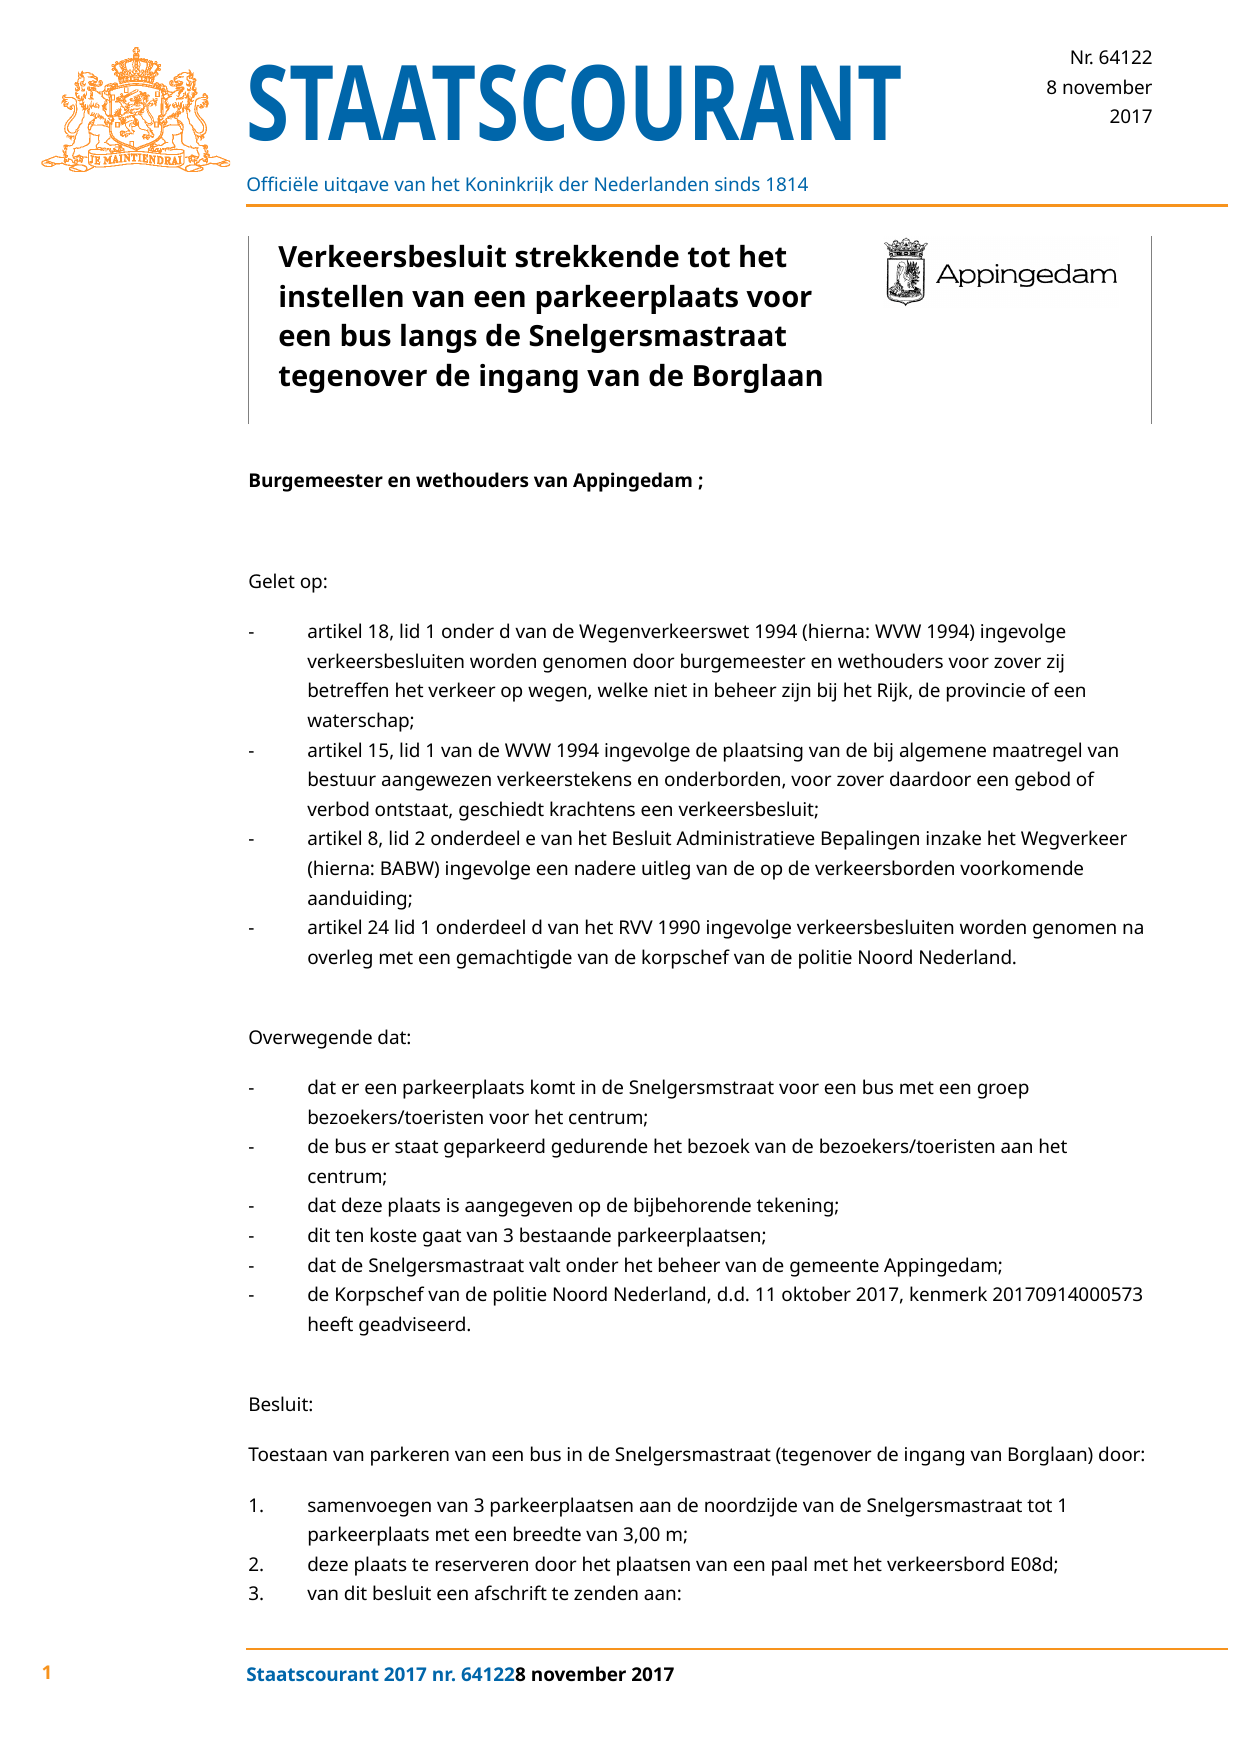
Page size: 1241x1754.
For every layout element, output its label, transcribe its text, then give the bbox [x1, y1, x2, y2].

text Gelet op: [248, 568, 1152, 594]
list artikel 18, lid 1 onder d van de Wegenverkeerswet 1994 (hierna: WVW 1994) ingevolge verkeersbesluiten worden genomen door burgemeester en wethouders voor zover zij betreffen het verkeer op wegen, welke niet in beheer zijn bij het Rijk, de provincie of een waterschap; [248, 618, 1152, 733]
list de Korpschef van de politie Noord Nederland, d.d. 11 oktober 2017, kenmerk 20170914000573 heeft geadviseerd. [248, 1281, 1152, 1337]
list samenvoegen van 3 parkeerplaatsen aan de noordzijde van de Snelgersmastraat tot 1 parkeerplaats met een breedte van 3,00 m; [248, 1492, 1152, 1547]
list dat de Snelgersmastraat valt onder het beheer van de gemeente Appingedam; [248, 1252, 1152, 1278]
text Burgemeester en wethouders van Appingedam ; [248, 467, 1152, 493]
picture [882, 236, 1119, 308]
list artikel 15, lid 1 van de WVW 1994 ingevolge de plaatsing van de bij algemene maatregel van bestuur aangewezen verkeerstekens en onderborden, voor zover daardoor een gebod of verbod ontstaat, geschiedt krachtens een verkeersbesluit; [248, 737, 1152, 822]
list artikel 8, lid 2 onderdeel e van het Besluit Administratieve Bepalingen inzake het Wegverkeer (hierna: BABW) ingevolge een nadere uitleg van de op de verkeersborden voorkomende aanduiding; [248, 826, 1152, 911]
list van dit besluit een afschrift te zenden aan: [248, 1581, 1152, 1606]
text Besluit: [248, 1391, 1152, 1417]
table_header [850, 236, 1151, 424]
list dat deze plaats is aangegeven op de bijbehorende tekening; [248, 1193, 1152, 1218]
table_header Verkeersbesluit strekkende tot het instellen van een parkeerplaats voor een bus langs de Snelgersmastraat tegenover de ingang van de Borglaan [249, 236, 850, 424]
list de bus er staat geparkeerd gedurende het bezoek van de bezoekers/toeristen aan het centrum; [248, 1133, 1152, 1189]
picture [41, 47, 231, 172]
list dit ten koste gaat van 3 bestaande parkeerplaatsen; [248, 1222, 1152, 1248]
text Toestaan van parkeren van een bus in de Snelgersmastraat (tegenover de ingang van Borglaan) door: [248, 1441, 1152, 1467]
list dat er een parkeerplaats komt in de Snelgersmstraat voor een bus met een groep bezoekers/toeristen voor het centrum; [248, 1074, 1152, 1130]
list artikel 24 lid 1 onderdeel d van het RVV 1990 ingevolge verkeersbesluiten worden genomen na overleg met een gemachtigde van de korpschef van de politie Noord Nederland. [248, 914, 1152, 970]
text Overwegende dat: [248, 1024, 1152, 1050]
list deze plaats te reserveren door het plaatsen van een paal met het verkeersbord E08d; [248, 1551, 1152, 1577]
